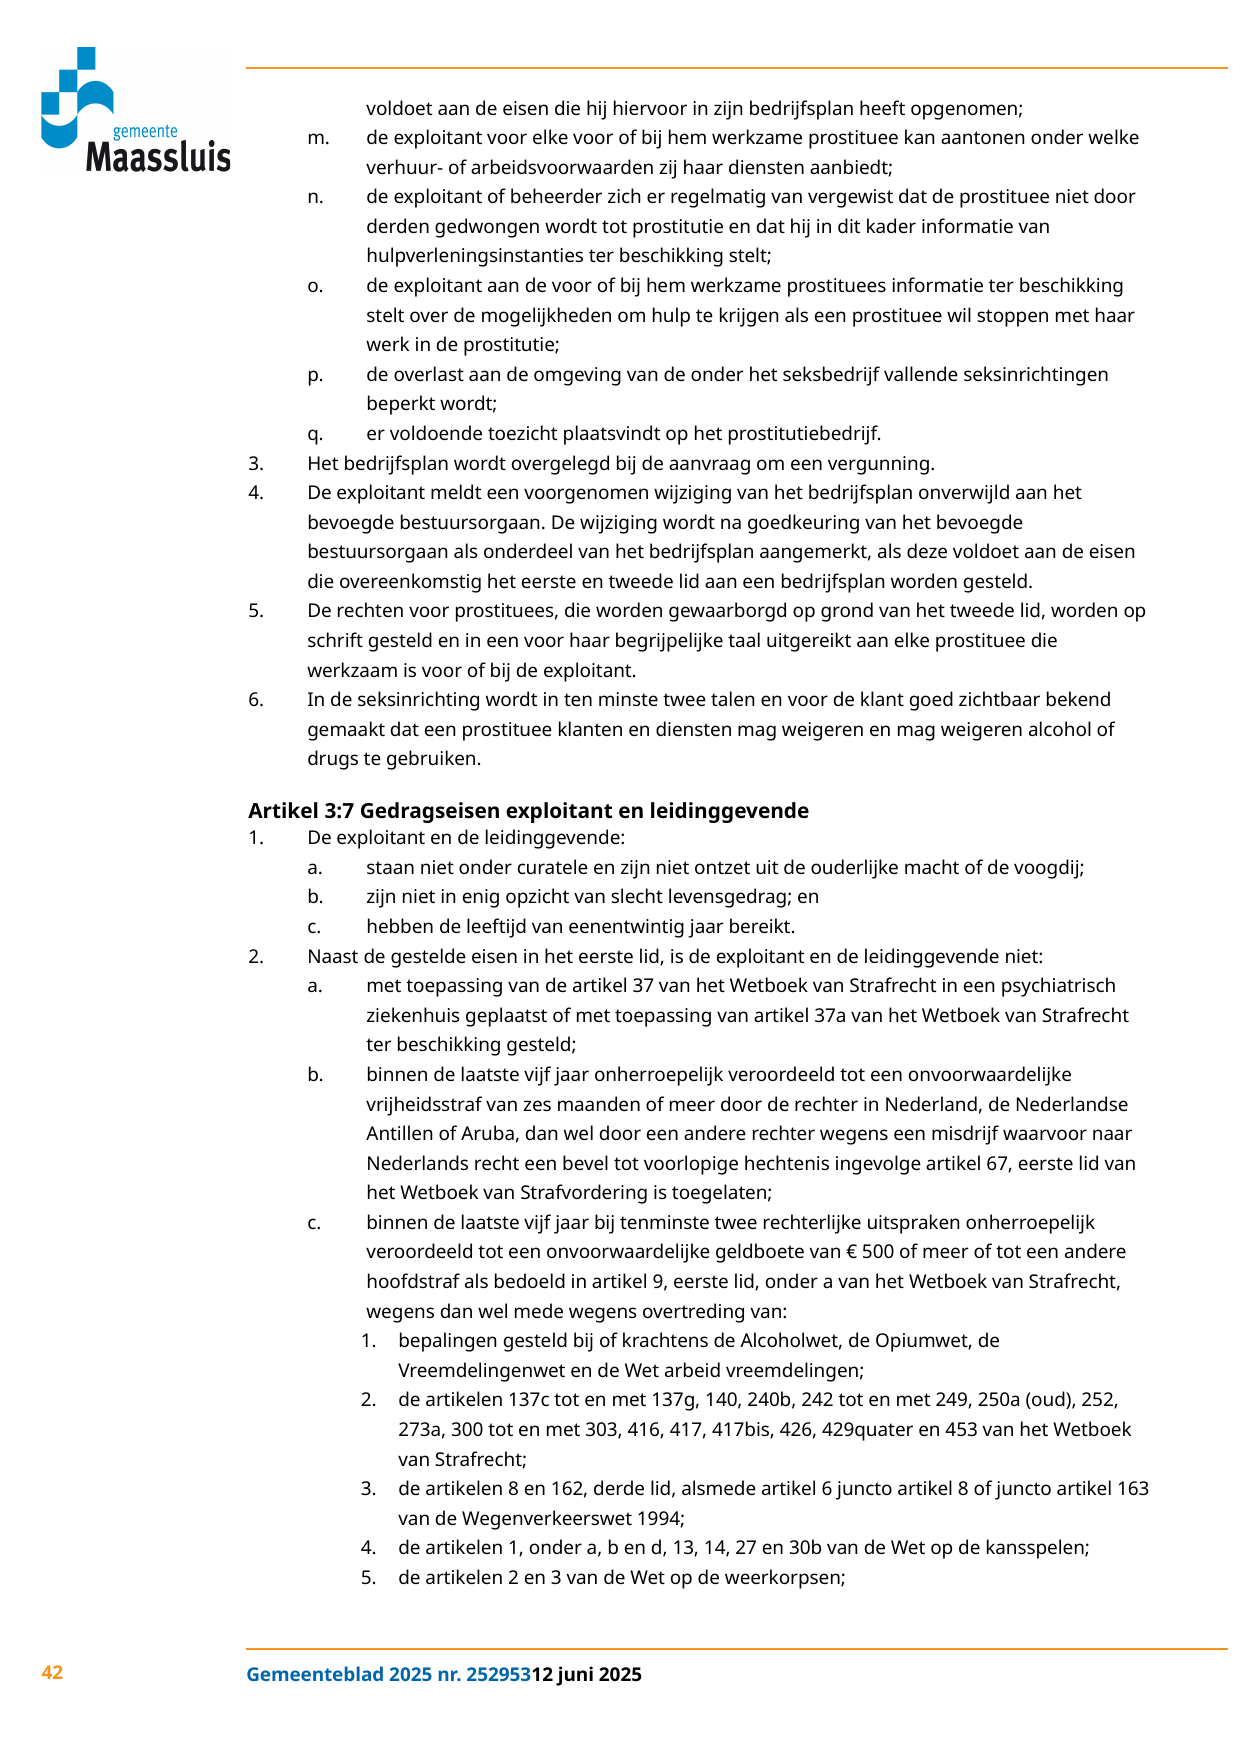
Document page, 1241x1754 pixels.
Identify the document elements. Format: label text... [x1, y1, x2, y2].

list De rechten voor prostituees, die worden gewaarborgd op grond van het tweede lid, worden op schrift gesteld en in een voor haar begrijpelijke taal uitgereikt aan elke prostituee die werkzaam is voor of bij de exploitant. [248, 598, 1152, 683]
picture [41, 47, 231, 172]
list de artikelen 8 en 162, derde lid, alsmede artikel 6 juncto artikel 8 of juncto artikel 163 van de Wegenverkeerswet 1994; [361, 1475, 1152, 1531]
list zijn niet in enig opzicht van slecht levensgedrag; en [307, 884, 1152, 909]
list met toepassing van de artikel 37 van het Wetboek van Strafrecht in een psychiatrisch ziekenhuis geplaatst of met toepassing van artikel 37a van het Wetboek van Strafrecht ter beschikking gesteld; [307, 972, 1152, 1057]
list In de seksinrichting wordt in ten minste twee talen en voor de klant goed zichtbaar bekend gemaakt dat een prostituee klanten en diensten mag weigeren en mag weigeren alcohol of drugs te gebruiken. [248, 686, 1152, 771]
list staan niet onder curatele en zijn niet ontzet uit de ouderlijke macht of de voogdij; [307, 854, 1152, 880]
list de exploitant aan de voor of bij hem werkzame prostituees informatie ter beschikking stelt over de mogelijkheden om hulp te krijgen als een prostituee wil stoppen met haar werk in de prostitutie; [307, 272, 1152, 357]
list Het bedrijfsplan wordt overgelegd bij de aanvraag om een vergunning. [248, 450, 1152, 476]
list hebben de leeftijd van eenentwintig jaar bereikt. [307, 913, 1152, 939]
list de artikelen 1, onder a, b en d, 13, 14, 27 en 30b van de Wet op de kansspelen; [361, 1534, 1152, 1560]
picture [41, 47, 77, 92]
list de exploitant voor elke voor of bij hem werkzame prostituee kan aantonen onder welke verhuur- of arbeidsvoorwaarden zij haar diensten aanbiedt; [307, 124, 1152, 180]
list voldoet aan de eisen die hij hiervoor in zijn bedrijfsplan heeft opgenomen; [307, 95, 1152, 121]
list bepalingen gesteld bij of krachtens de Alcoholwet, de Opiumwet, de Vreemdelingenwet en de Wet arbeid vreemdelingen; [361, 1327, 1152, 1383]
text Artikel 3:7 Gedragseisen exploitant en leidinggevende [248, 796, 1152, 824]
list De exploitant meldt een voorgenomen wijziging van het bedrijfsplan onverwijld aan het bevoegde bestuursorgaan. De wijziging wordt na goedkeuring van het bevoegde bestuursorgaan als onderdeel van het bedrijfsplan aangemerkt, als deze voldoet aan de eisen die overeenkomstig het eerste en tweede lid aan een bedrijfsplan worden gesteld. [248, 479, 1152, 594]
list de artikelen 137c tot en met 137g, 140, 240b, 242 tot en met 249, 250a (oud), 252, 273a, 300 tot en met 303, 416, 417, 417bis, 426, 429quater en 453 van het Wetboek van Strafrecht; [361, 1387, 1152, 1471]
list binnen de laatste vijf jaar bij tenminste twee rechterlijke uitspraken onherroepelijk veroordeeld tot een onvoorwaardelijke geldboete van € 500 of meer of tot een andere hoofdstraf als bedoeld in artikel 9, eerste lid, onder a van het Wetboek van Strafrecht, wegens dan wel mede wegens overtreding van: [307, 1209, 1152, 1323]
list binnen de laatste vijf jaar onherroepelijk veroordeeld tot een onvoorwaardelijke vrijheidsstraf van zes maanden of meer door de rechter in Nederland, de Nederlandse Antillen of Aruba, dan wel door een andere rechter wegens een misdrijf waarvoor naar Nederlands recht een bevel tot voorlopige hechtenis ingevolge artikel 67, eerste lid van het Wetboek van Strafvordering is toegelaten; [307, 1061, 1152, 1205]
list de exploitant of beheerder zich er regelmatig van vergewist dat de prostituee niet door derden gedwongen wordt tot prostitutie en dat hij in dit kader informatie van hulpverleningsinstanties ter beschikking stelt; [307, 183, 1152, 268]
list de artikelen 2 en 3 van de Wet op de weerkorpsen; [361, 1564, 1152, 1590]
list de overlast aan de omgeving van de onder het seksbedrijf vallende seksinrichtingen beperkt wordt; [307, 361, 1152, 416]
list Naast de gestelde eisen in het eerste lid, is de exploitant en de leidinggevende niet: [248, 943, 1152, 968]
list De exploitant en de leidinggevende: [248, 824, 1152, 850]
list er voldoende toezicht plaatsvindt op het prostitutiebedrijf. [307, 420, 1152, 446]
